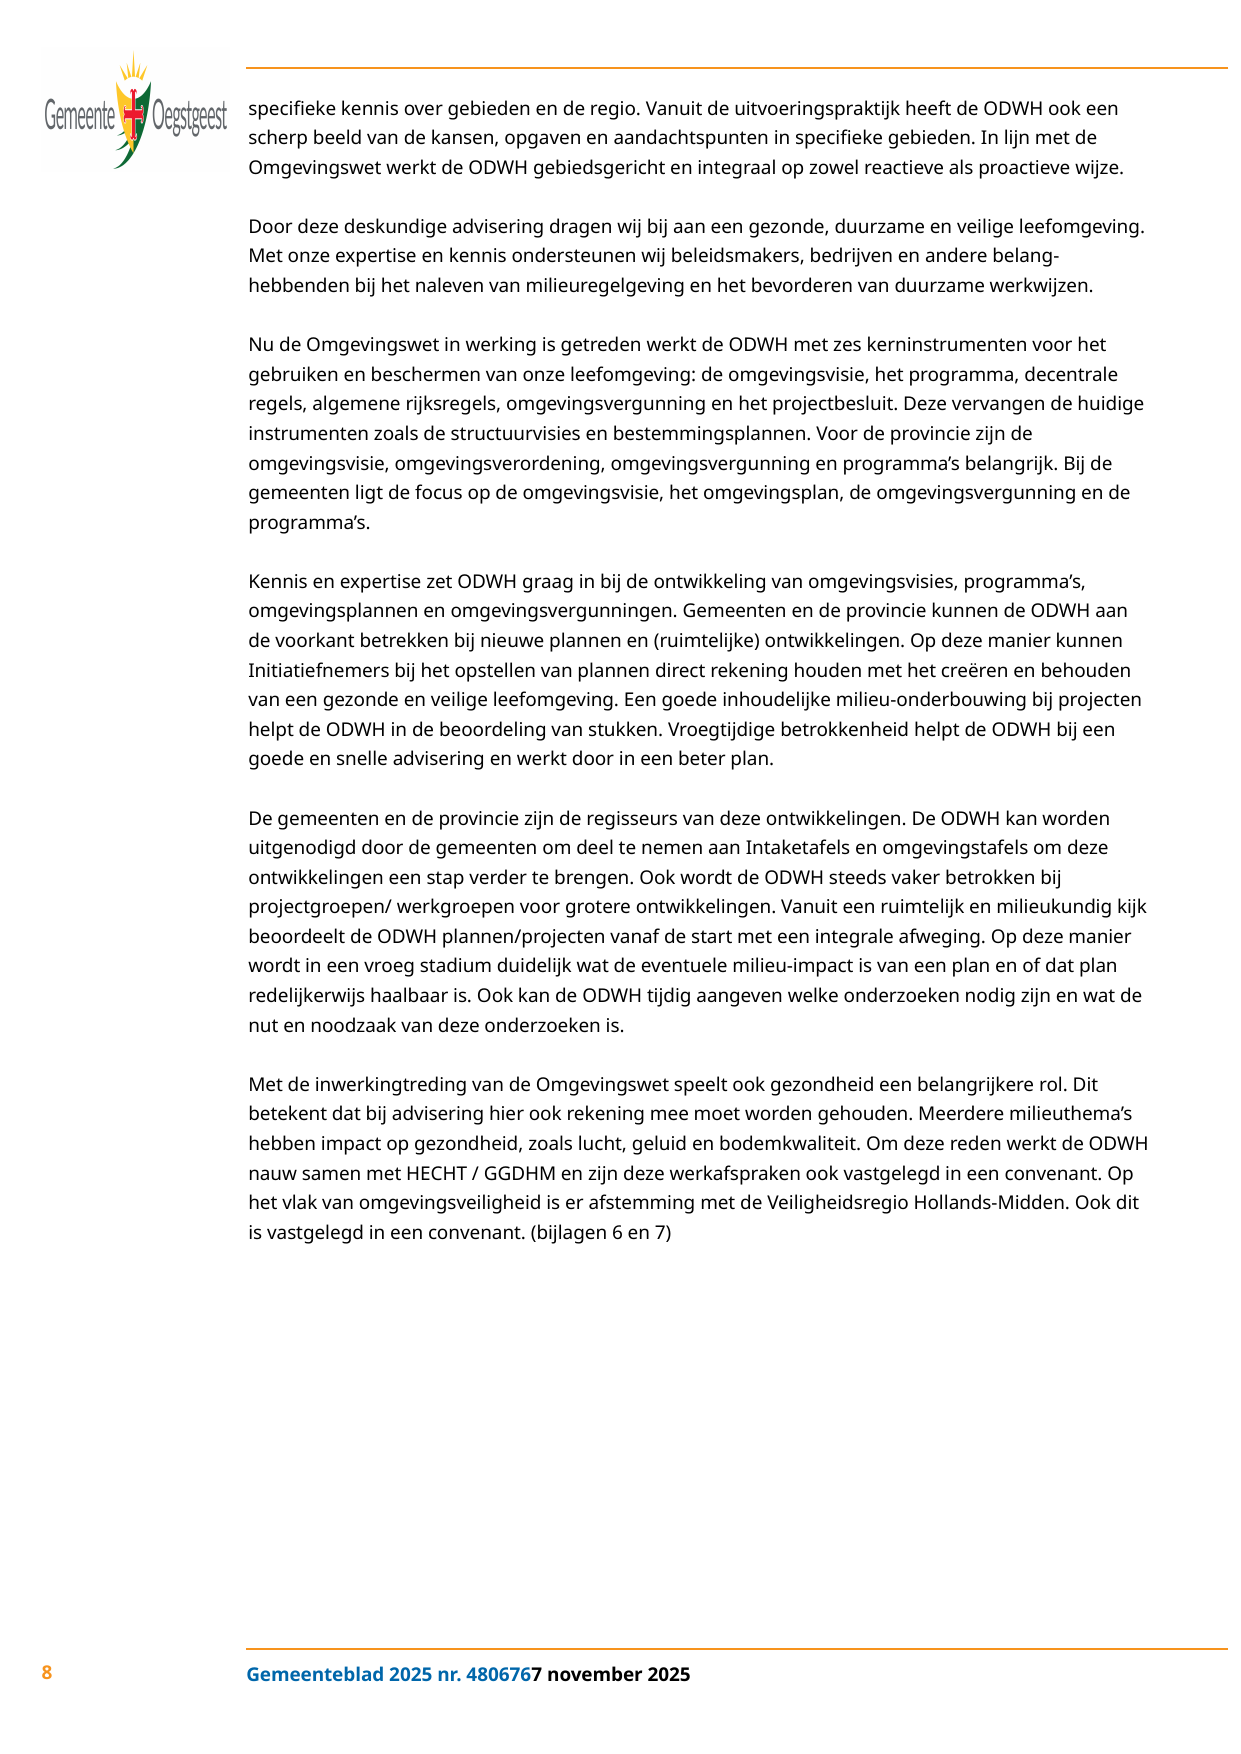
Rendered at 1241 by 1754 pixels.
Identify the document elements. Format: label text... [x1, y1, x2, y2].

text Door deze deskundige advisering dragen wij bij aan een gezonde, duurzame en veilige leefomgeving. Met onze expertise en kennis ondersteunen wij beleidsmakers, bedrijven en andere belang-hebbenden bij het naleven van milieuregelgeving en het bevorderen van duurzame werkwijzen. [248, 213, 1152, 298]
text Kennis en expertise zet ODWH graag in bij de ontwikkeling van omgevingsvisies, programma’s, omgevingsplannen en omgevingsvergunningen. Gemeenten en de provincie kunnen de ODWH aan de voorkant betrekken bij nieuwe plannen en (ruimtelijke) ontwikkelingen. Op deze manier kunnen Initiatiefnemers bij het opstellen van plannen direct rekening houden met het creëren en behouden van een gezonde en veilige leefomgeving. Een goede inhoudelijke milieu-onderbouwing bij projecten helpt de ODWH in de beoordeling van stukken. Vroegtijdige betrokkenheid helpt de ODWH bij een goede en snelle advisering en werkt door in een beter plan. [248, 568, 1152, 771]
text Met de inwerkingtreding van de Omgevingswet speelt ook gezondheid een belangrijkere rol. Dit betekent dat bij advisering hier ook rekening mee moet worden gehouden. Meerdere milieuthema’s hebben impact op gezondheid, zoals lucht, geluid en bodemkwaliteit. Om deze reden werkt de ODWH nauw samen met HECHT / GGDHM en zijn deze werkafspraken ook vastgelegd in een convenant. Op het vlak van omgevingsveiligheid is er afstemming met de Veiligheidsregio Hollands-Midden. Ook dit is vastgelegd in een convenant. (bijlagen 6 en 7) [248, 1071, 1152, 1245]
text specifieke kennis over gebieden en de regio. Vanuit de uitvoeringspraktijk heeft de ODWH ook een scherp beeld van de kansen, opgaven en aandachtspunten in specifieke gebieden. In lijn met de Omgevingswet werkt de ODWH gebiedsgericht en integraal op zowel reactieve als proactieve wijze. [248, 95, 1152, 180]
text De gemeenten en de provincie zijn de regisseurs van deze ontwikkelingen. De ODWH kan worden uitgenodigd door de gemeenten om deel te nemen aan Intaketafels en omgevingstafels om deze ontwikkelingen een stap verder te brengen. Ook wordt de ODWH steeds vaker betrokken bij projectgroepen/ werkgroepen voor grotere ontwikkelingen. Vanuit een ruimtelijk en milieukundig kijk beoordeelt de ODWH plannen/projecten vanaf de start met een integrale afweging. Op deze manier wordt in een vroeg stadium duidelijk wat de eventuele milieu-impact is van een plan en of dat plan redelijkerwijs haalbaar is. Ook kan de ODWH tijdig aangeven welke onderzoeken nodig zijn en wat de nut en noodzaak van deze onderzoeken is. [248, 805, 1152, 1038]
picture [41, 47, 231, 172]
text Nu de Omgevingswet in werking is getreden werkt de ODWH met zes kerninstrumenten voor het gebruiken en beschermen van onze leefomgeving: de omgevingsvisie, het programma, decentrale regels, algemene rijksregels, omgevingsvergunning en het projectbesluit. Deze vervangen de huidige instrumenten zoals de structuurvisies en bestemmingsplannen. Voor de provincie zijn de omgevingsvisie, omgevingsverordening, omgevingsvergunning en programma’s belangrijk. Bij de gemeenten ligt de focus op de omgevingsvisie, het omgevingsplan, de omgevingsvergunning en de programma’s. [248, 331, 1152, 535]
